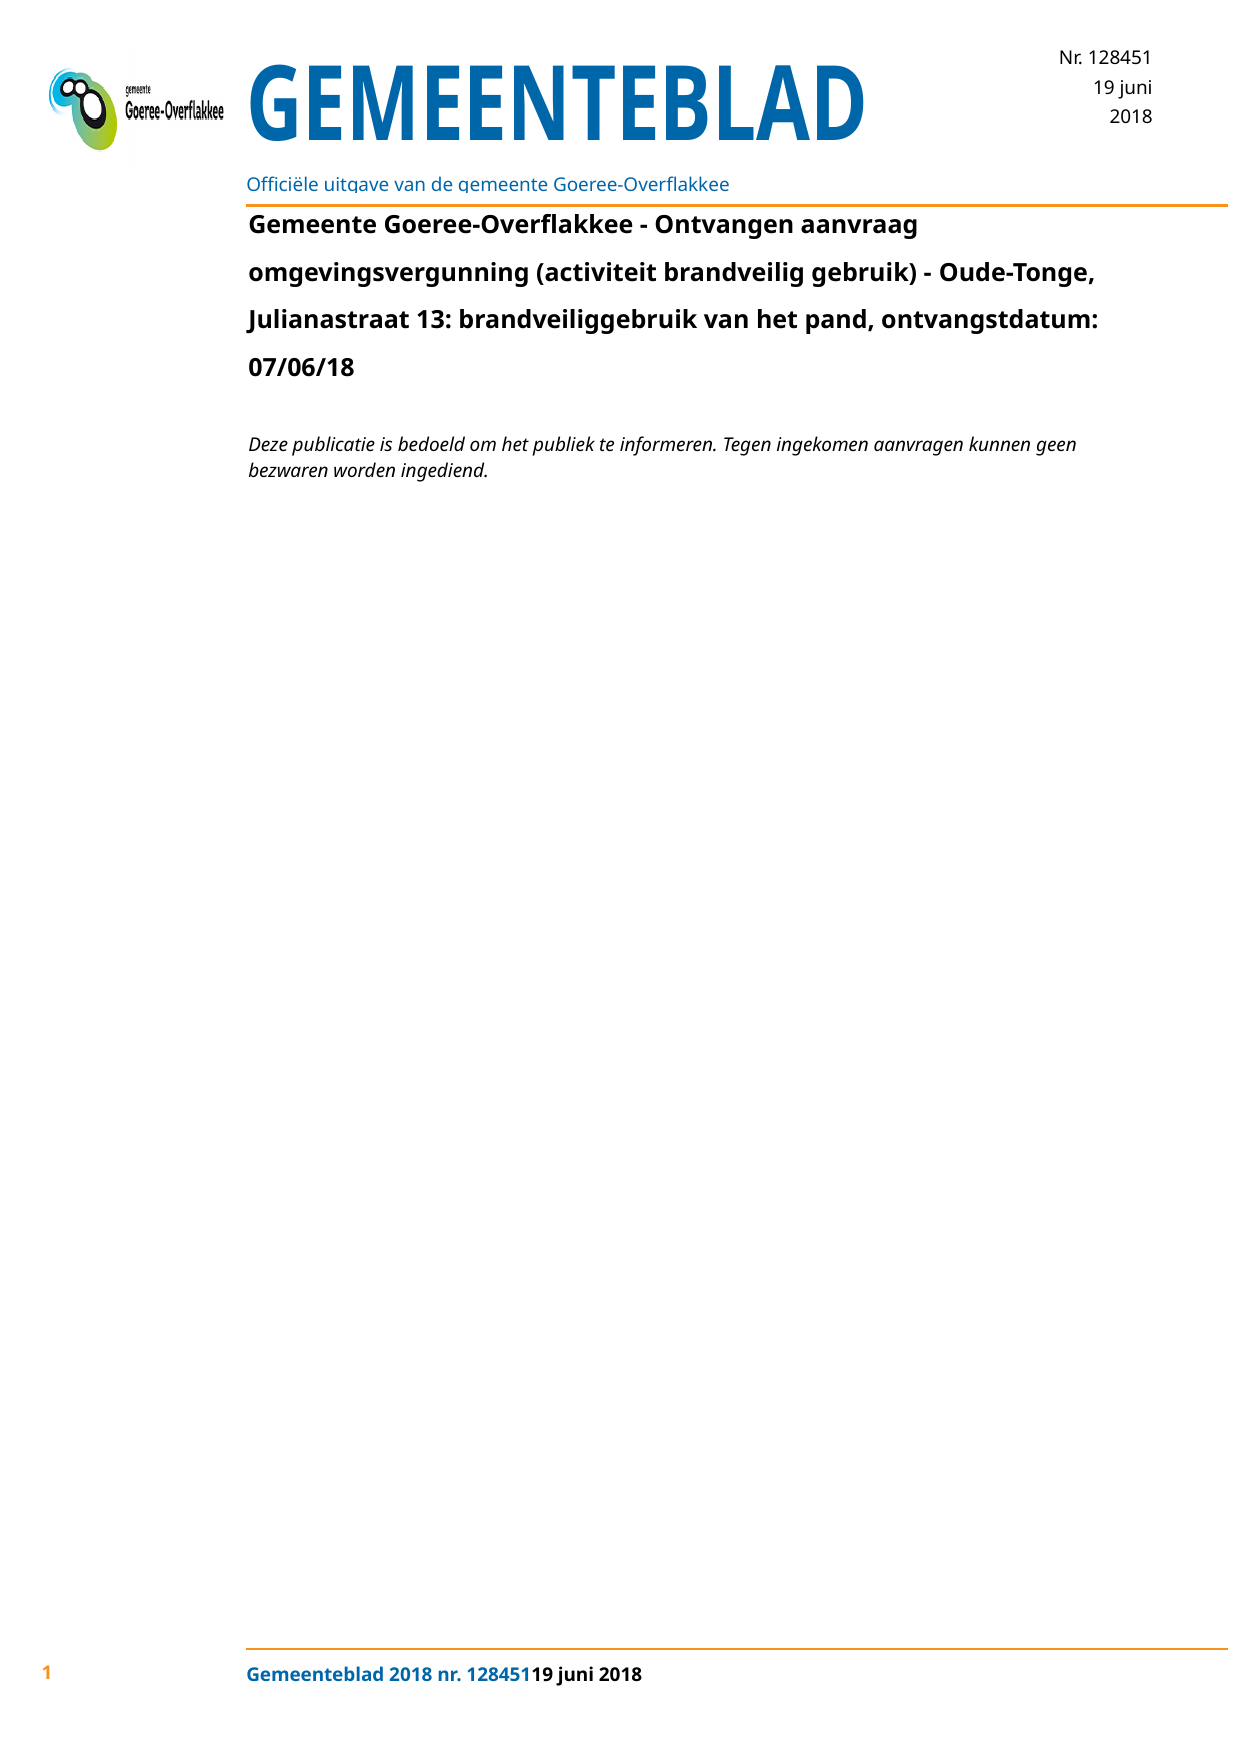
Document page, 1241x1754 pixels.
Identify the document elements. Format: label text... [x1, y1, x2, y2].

picture [41, 47, 231, 172]
text Gemeente Goeree-Overflakkee - Ontvangen aanvraag omgevingsvergunning (activiteit brandveilig gebruik) - Oude-Tonge, Julianastraat 13: brandveiliggebruik van het pand, ontvangstdatum: 07/06/18 [248, 207, 1152, 384]
text Deze publicatie is bedoeld om het publiek te informeren. Tegen ingekomen aanvragen kunnen geen bezwaren worden ingediend. [248, 431, 1152, 483]
